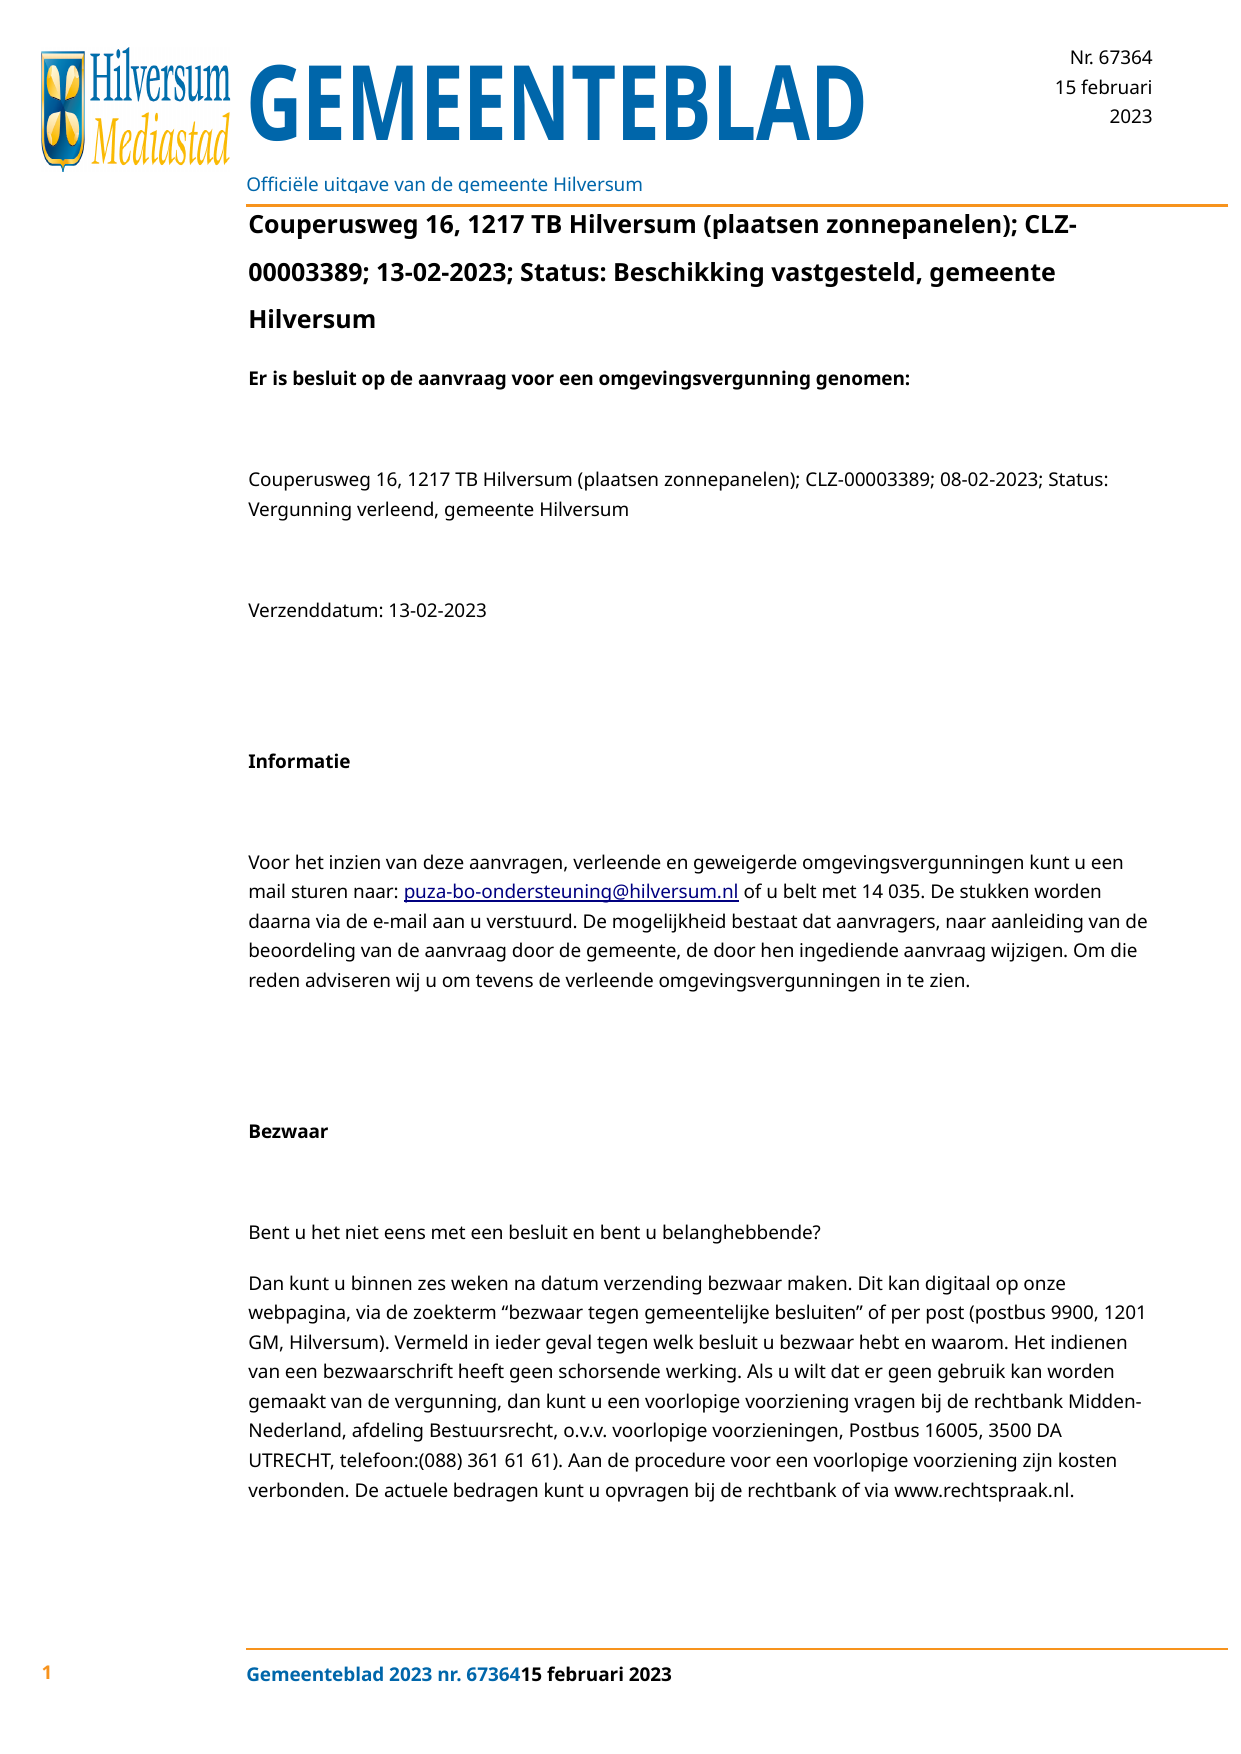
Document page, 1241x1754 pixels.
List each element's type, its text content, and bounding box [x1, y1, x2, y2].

text Er is besluit op de aanvraag voor een omgevingsvergunning genomen: [248, 366, 1152, 391]
text Couperusweg 16, 1217 TB Hilversum (plaatsen zonnepanelen); CLZ-00003389; 08-02-2023; Status: Vergunning verleend, gemeente Hilversum [248, 466, 1152, 522]
text Couperusweg 16, 1217 TB Hilversum (plaatsen zonnepanelen); CLZ-00003389; 13-02-2023; Status: Beschikking vastgesteld, gemeente Hilversum [248, 207, 1152, 336]
text Bezwaar [248, 1118, 1152, 1144]
text Verzenddatum: 13-02-2023 [248, 597, 1152, 622]
text Informatie [248, 748, 1152, 774]
text Voor het inzien van deze aanvragen, verleende en geweigerde omgevingsvergunningen kunt u een mail sturen naar: puza-bo-ondersteuning@hilversum.nl of u belt met 14 035. De stukken worden daarna via de e-mail aan u verstuurd. De mogelijkheid bestaat dat aanvragers, naar aanleiding van de beoordeling van de aanvraag door de gemeente, de door hen ingediende aanvraag wijzigen. Om die reden adviseren wij u om tevens de verleende omgevingsvergunningen in te zien. [248, 849, 1152, 993]
text Dan kunt u binnen zes weken na datum verzending bezwaar maken. Dit kan digitaal op onze webpagina, via de zoekterm “bezwaar tegen gemeentelijke besluiten” of per post (postbus 9900, 1201 GM, Hilversum). Vermeld in ieder geval tegen welk besluit u bezwaar hebt en waarom. Het indienen van een bezwaarschrift heeft geen schorsende werking. Als u wilt dat er geen gebruik kan worden gemaakt van de vergunning, dan kunt u een voorlopige voorziening vragen bij de rechtbank Midden-Nederland, afdeling Bestuursrecht, o.v.v. voorlopige voorzieningen, Postbus 16005, 3500 DA UTRECHT, telefoon:(088) 361 61 61). Aan de procedure voor een voorlopige voorziening zijn kosten verbonden. De actuele bedragen kunt u opvragen bij de rechtbank of via www.rechtspraak.nl. [248, 1270, 1152, 1502]
text Bent u het niet eens met een besluit en bent u belanghebbende? [248, 1219, 1152, 1245]
picture [41, 47, 231, 172]
